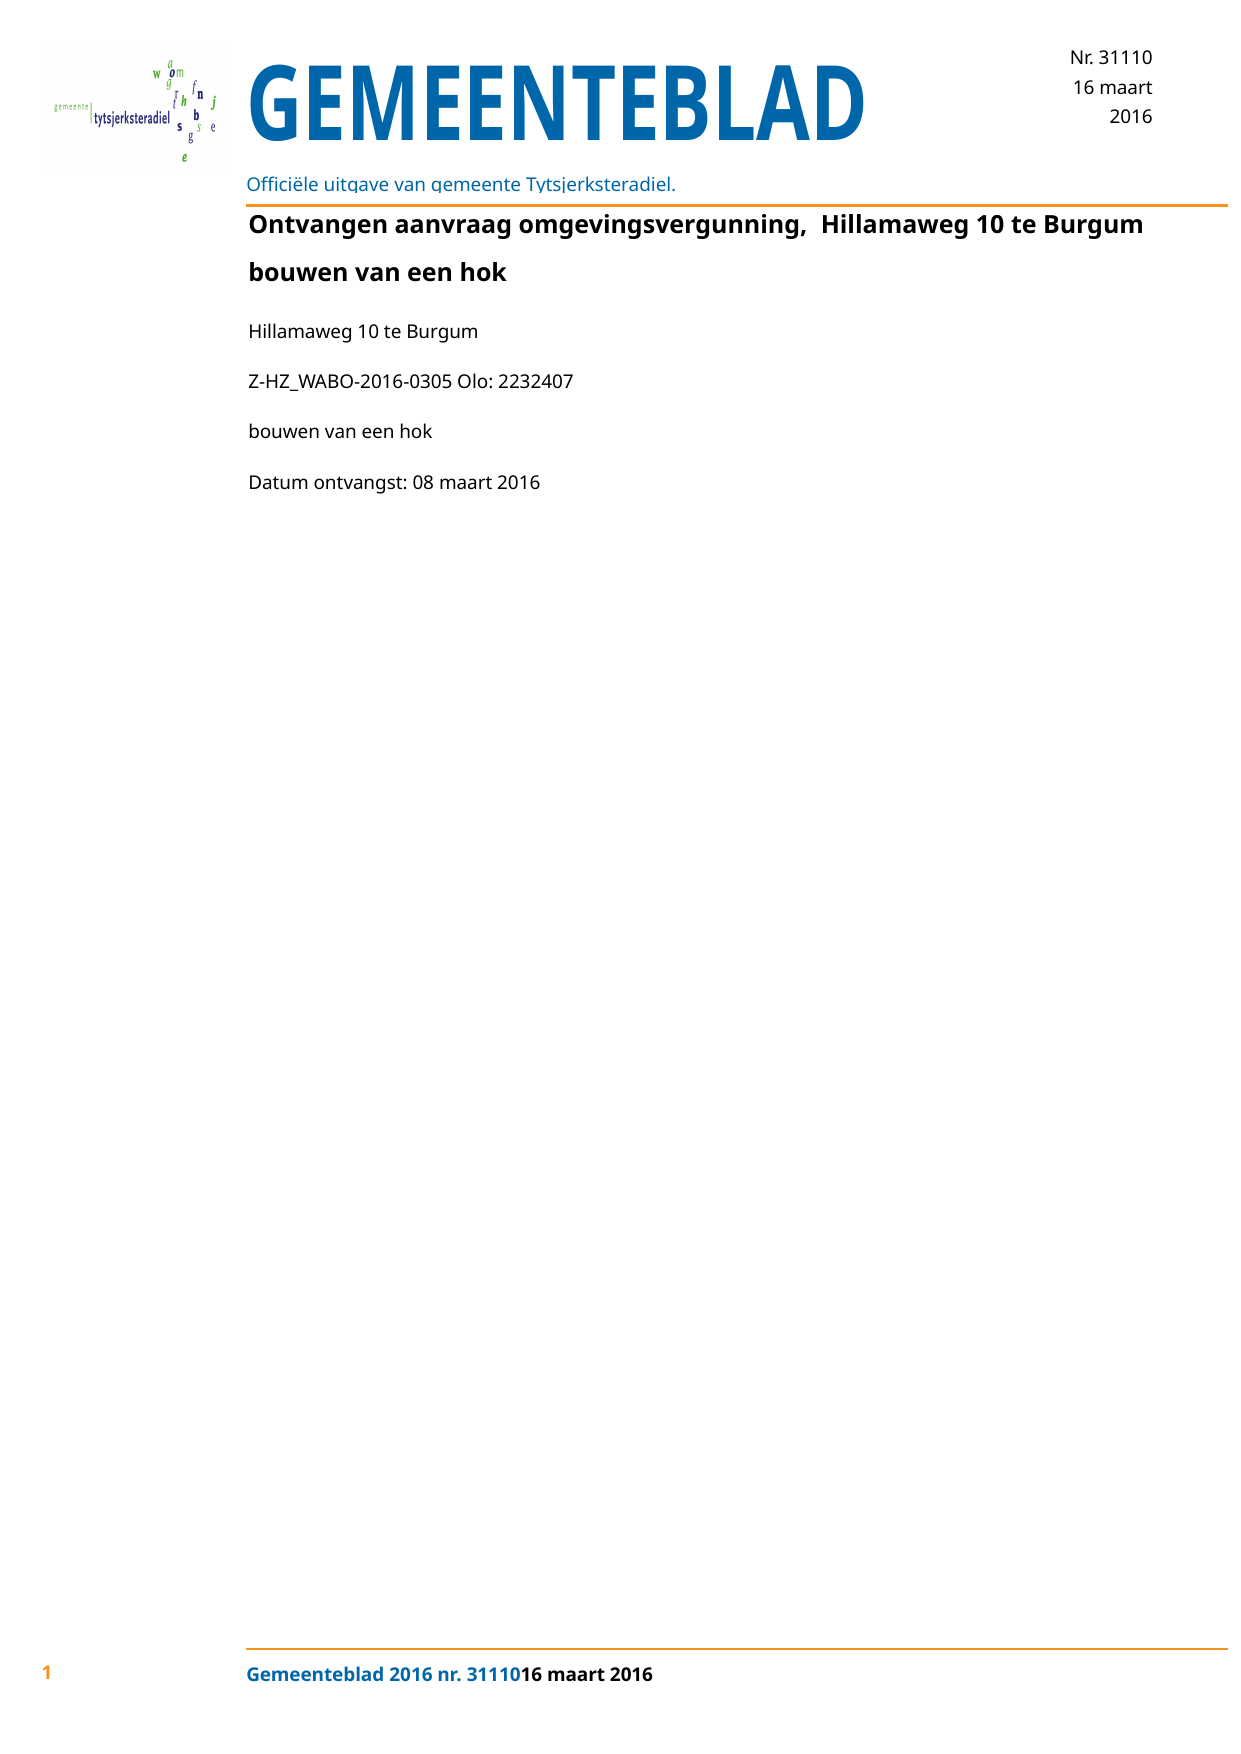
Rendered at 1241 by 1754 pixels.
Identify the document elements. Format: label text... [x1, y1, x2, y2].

text Z-HZ_WABO-2016-0305 Olo: 2232407 [248, 368, 1152, 394]
text Hillamaweg 10 te Burgum [248, 318, 1152, 344]
text Datum ontvangst: 08 maart 2016 [248, 469, 1152, 495]
text Ontvangen aanvraag omgevingsvergunning, Hillamaweg 10 te Burgum bouwen van een hok [248, 207, 1152, 288]
picture [41, 47, 231, 172]
text bouwen van een hok [248, 419, 1152, 444]
